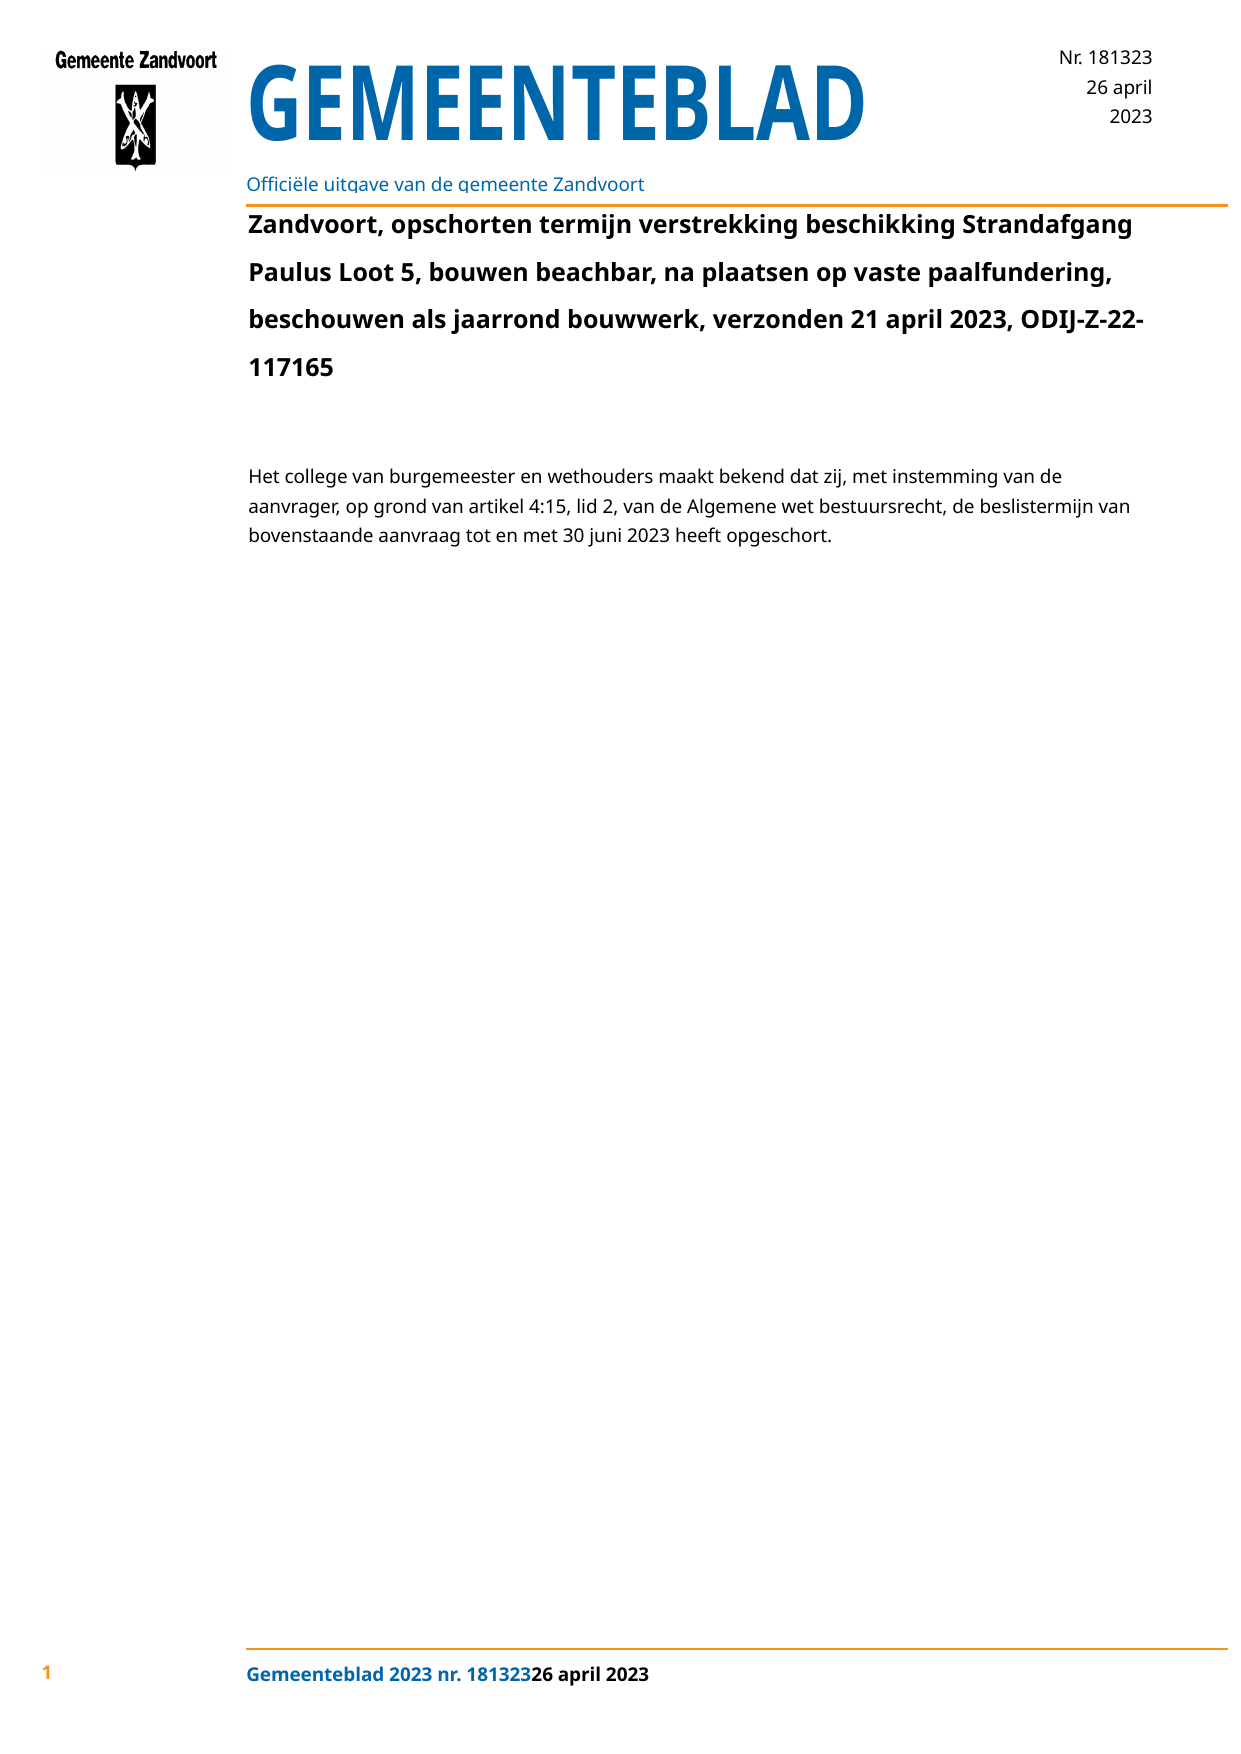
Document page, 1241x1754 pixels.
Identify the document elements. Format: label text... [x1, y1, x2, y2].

text Het college van burgemeester en wethouders maakt bekend dat zij, met instemming van de aanvrager, op grond van artikel 4:15, lid 2, van de Algemene wet bestuursrecht, de beslistermijn van bovenstaande aanvraag tot en met 30 juni 2023 heeft opgeschort. [248, 463, 1152, 548]
text Zandvoort, opschorten termijn verstrekking beschikking Strandafgang Paulus Loot 5, bouwen beachbar, na plaatsen op vaste paalfundering, beschouwen als jaarrond bouwwerk, verzonden 21 april 2023, ODIJ-Z-22-117165 [248, 207, 1152, 384]
picture [41, 47, 231, 172]
